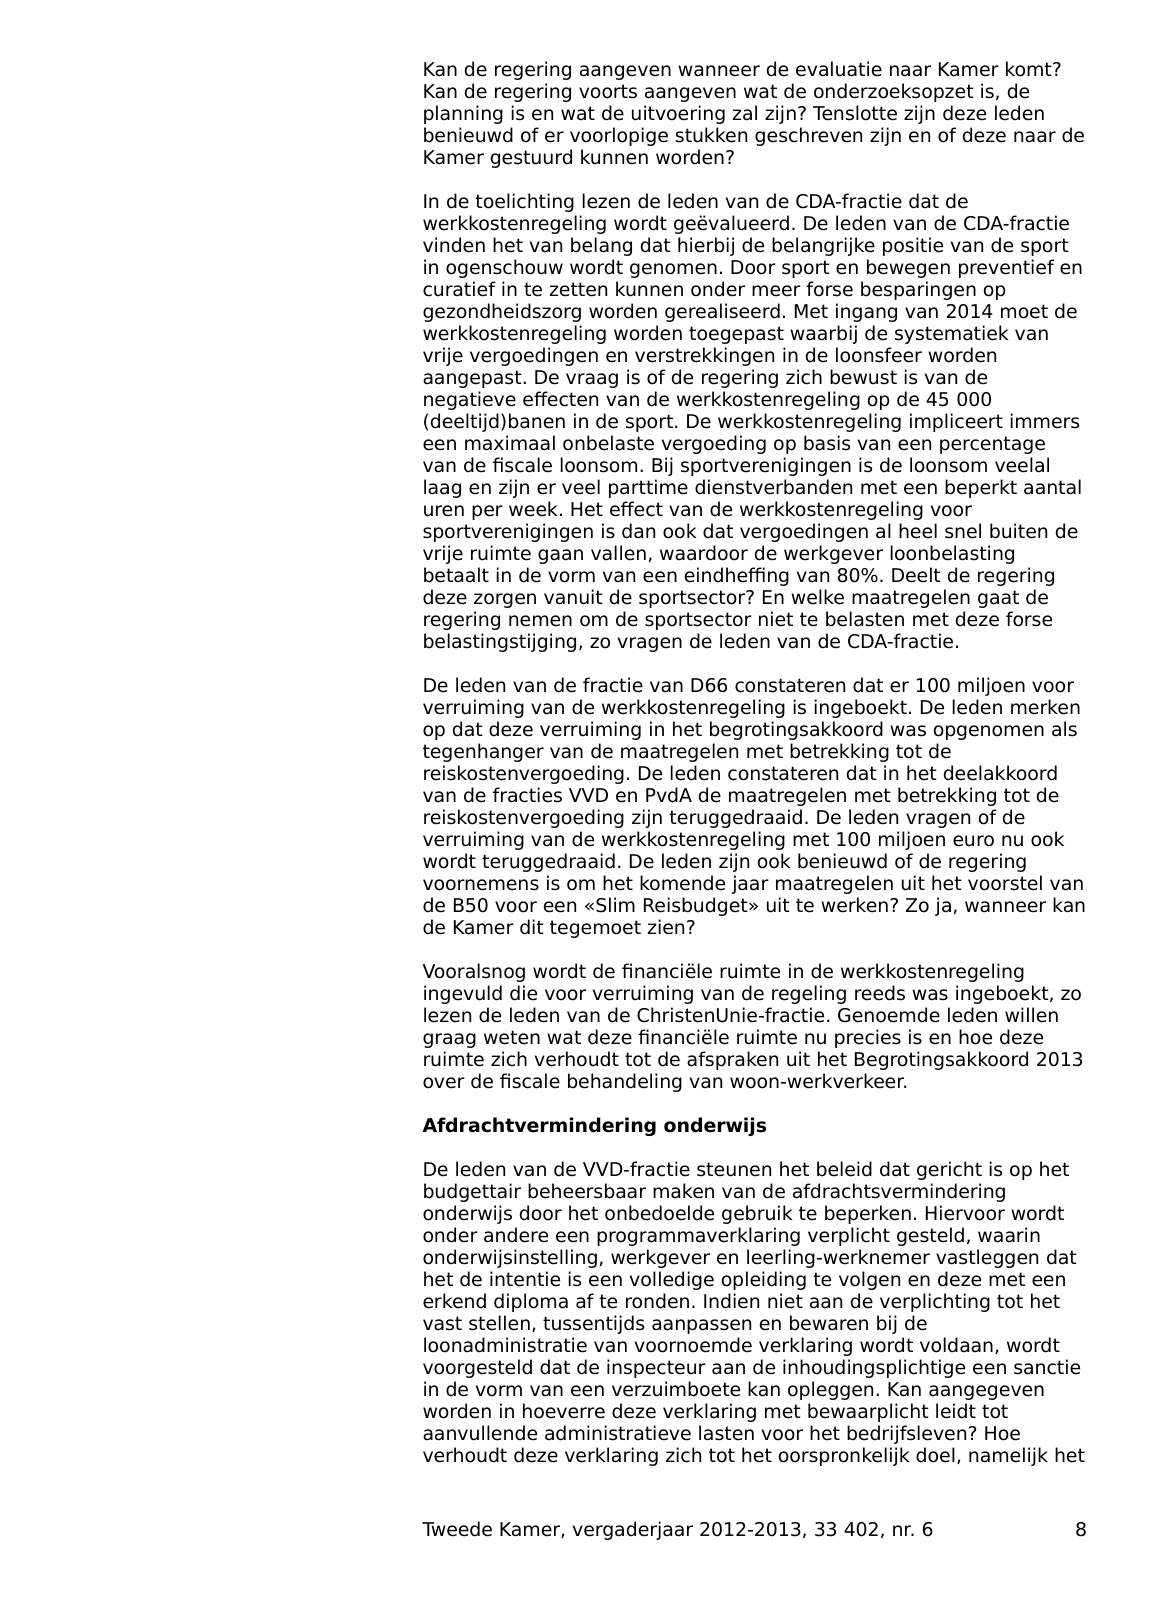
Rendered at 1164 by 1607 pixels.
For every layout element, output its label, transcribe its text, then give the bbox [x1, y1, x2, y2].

text In de toelichting lezen de leden van de CDA-fractie dat de werkkostenregeling wordt geëvalueerd. De leden van de CDA-fractie vinden het van belang dat hierbij de belangrijke positie van de sport in ogenschouw wordt genomen. Door sport en bewegen preventief en curatief in te zetten kunnen onder meer forse besparingen op gezondheidszorg worden gerealiseerd. Met ingang van 2014 moet de werkkostenregeling worden toegepast waarbij de systematiek van vrije vergoedingen en verstrekkingen in de loonsfeer worden aangepast. De vraag is of de regering zich bewust is van de negatieve effecten van de werkkostenregeling op de 45 000 (deeltijd)banen in de sport. De werkkostenregeling impliceert immers een maximaal onbelaste vergoeding op basis van een percentage van de fiscale loonsom. Bij sportverenigingen is de loonsom veelal laag en zijn er veel parttime dienstverbanden met een beperkt aantal uren per week. Het effect van de werkkostenregeling voor sportverenigingen is dan ook dat vergoedingen al heel snel buiten de vrije ruimte gaan vallen, waardoor de werkgever loonbelasting betaalt in de vorm van een eindheffing van 80%. Deelt de regering deze zorgen vanuit de sportsector? En welke maatregelen gaat de regering nemen om de sportsector niet te belasten met deze forse belastingstijging, zo vragen de leden van de CDA-fractie. [422, 191, 1087, 653]
text Vooralsnog wordt de financiële ruimte in de werkkostenregeling ingevuld die voor verruiming van de regeling reeds was ingeboekt, zo lezen de leden van de ChristenUnie-fractie. Genoemde leden willen graag weten wat deze financiële ruimte nu precies is en hoe deze ruimte zich verhoudt tot de afspraken uit het Begrotingsakkoord 2013 over de fiscale behandeling van woon-werkverkeer. [422, 961, 1087, 1093]
text De leden van de VVD-fractie steunen het beleid dat gericht is op het budgettair beheersbaar maken van de afdrachtsvermindering onderwijs door het onbedoelde gebruik te beperken. Hiervoor wordt onder andere een programmaverklaring verplicht gesteld, waarin onderwijsinstelling, werkgever en leerling-werknemer vastleggen dat het de intentie is een volledige opleiding te volgen en deze met een erkend diploma af te ronden. Indien niet aan de verplichting tot het vast stellen, tussentijds aanpassen en bewaren bij de loonadministratie van voornoemde verklaring wordt voldaan, wordt voorgesteld dat de inspecteur aan de inhoudingsplichtige een sanctie in de vorm van een verzuimboete kan opleggen. Kan aangegeven worden in hoeverre deze verklaring met bewaarplicht leidt tot aanvullende administratieve lasten voor het bedrijfsleven? Hoe verhoudt deze verklaring zich tot het oorspronkelijk doel, namelijk het [422, 1159, 1087, 1467]
text Kan de regering aangeven wanneer de evaluatie naar Kamer komt? Kan de regering voorts aangeven wat de onderzoeksopzet is, de planning is en wat de uitvoering zal zijn? Tenslotte zijn deze leden benieuwd of er voorlopige stukken geschreven zijn en of deze naar de Kamer gestuurd kunnen worden? [422, 59, 1087, 169]
subtitle Afdrachtvermindering onderwijs [422, 1115, 1087, 1137]
text De leden van de fractie van D66 constateren dat er 100 miljoen voor verruiming van de werkkostenregeling is ingeboekt. De leden merken op dat deze verruiming in het begrotingsakkoord was opgenomen als tegenhanger van de maatregelen met betrekking tot de reiskostenvergoeding. De leden constateren dat in het deelakkoord van de fracties VVD en PvdA de maatregelen met betrekking tot de reiskostenvergoeding zijn teruggedraaid. De leden vragen of de verruiming van de werkkostenregeling met 100 miljoen euro nu ook wordt teruggedraaid. De leden zijn ook benieuwd of de regering voornemens is om het komende jaar maatregelen uit het voorstel van de B50 voor een «Slim Reisbudget» uit te werken? Zo ja, wanneer kan de Kamer dit tegemoet zien? [422, 675, 1087, 939]
